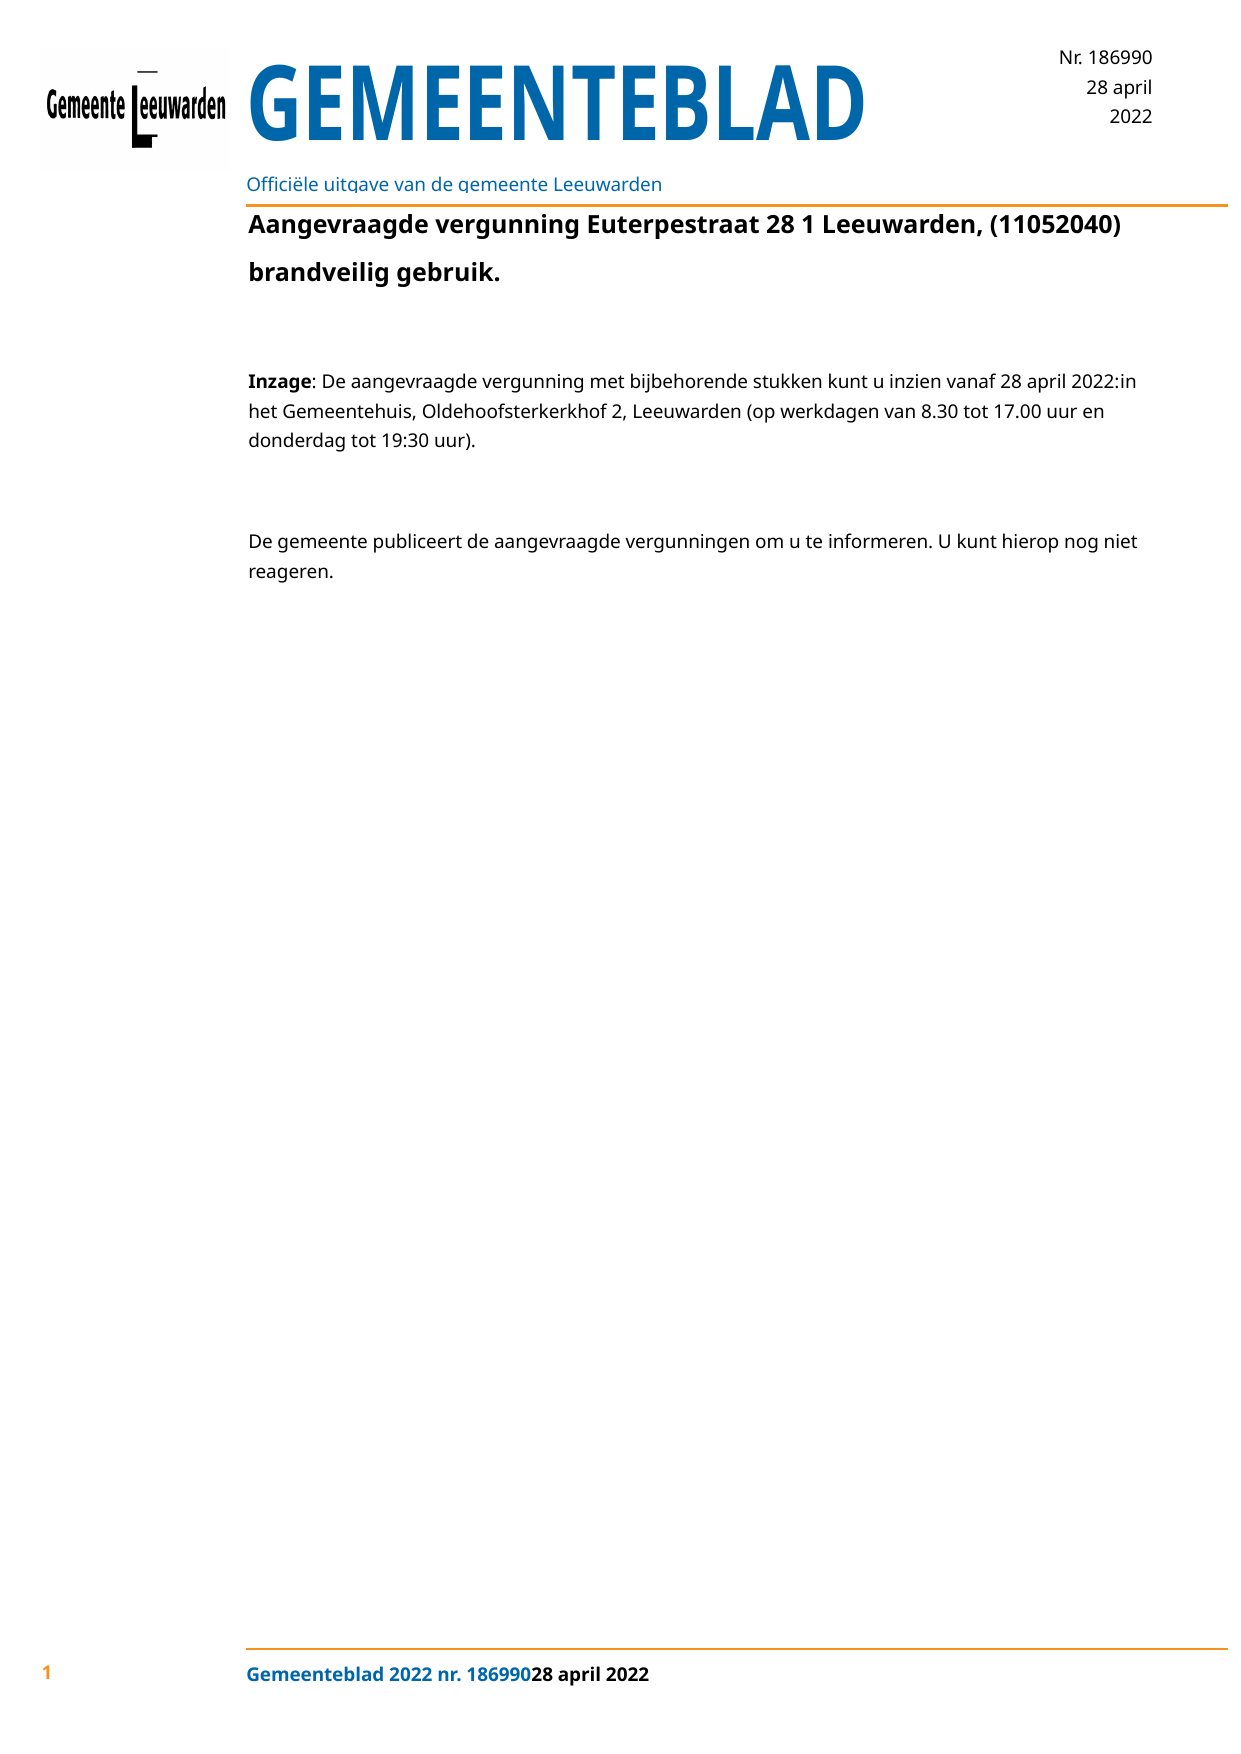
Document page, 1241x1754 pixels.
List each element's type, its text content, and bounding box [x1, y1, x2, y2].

text De gemeente publiceert de aangevraagde vergunningen om u te informeren. U kunt hierop nog niet reageren. [248, 528, 1152, 584]
text Aangevraagde vergunning Euterpestraat 28 1 Leeuwarden, (11052040) brandveilig gebruik. [248, 207, 1152, 288]
text Inzage: De aangevraagde vergunning met bijbehorende stukken kunt u inzien vanaf 28 april 2022:in het Gemeentehuis, Oldehoofsterkerkhof 2, Leeuwarden (op werkdagen van 8.30 tot 17.00 uur en donderdag tot 19:30 uur). [248, 368, 1152, 453]
picture [41, 47, 231, 172]
